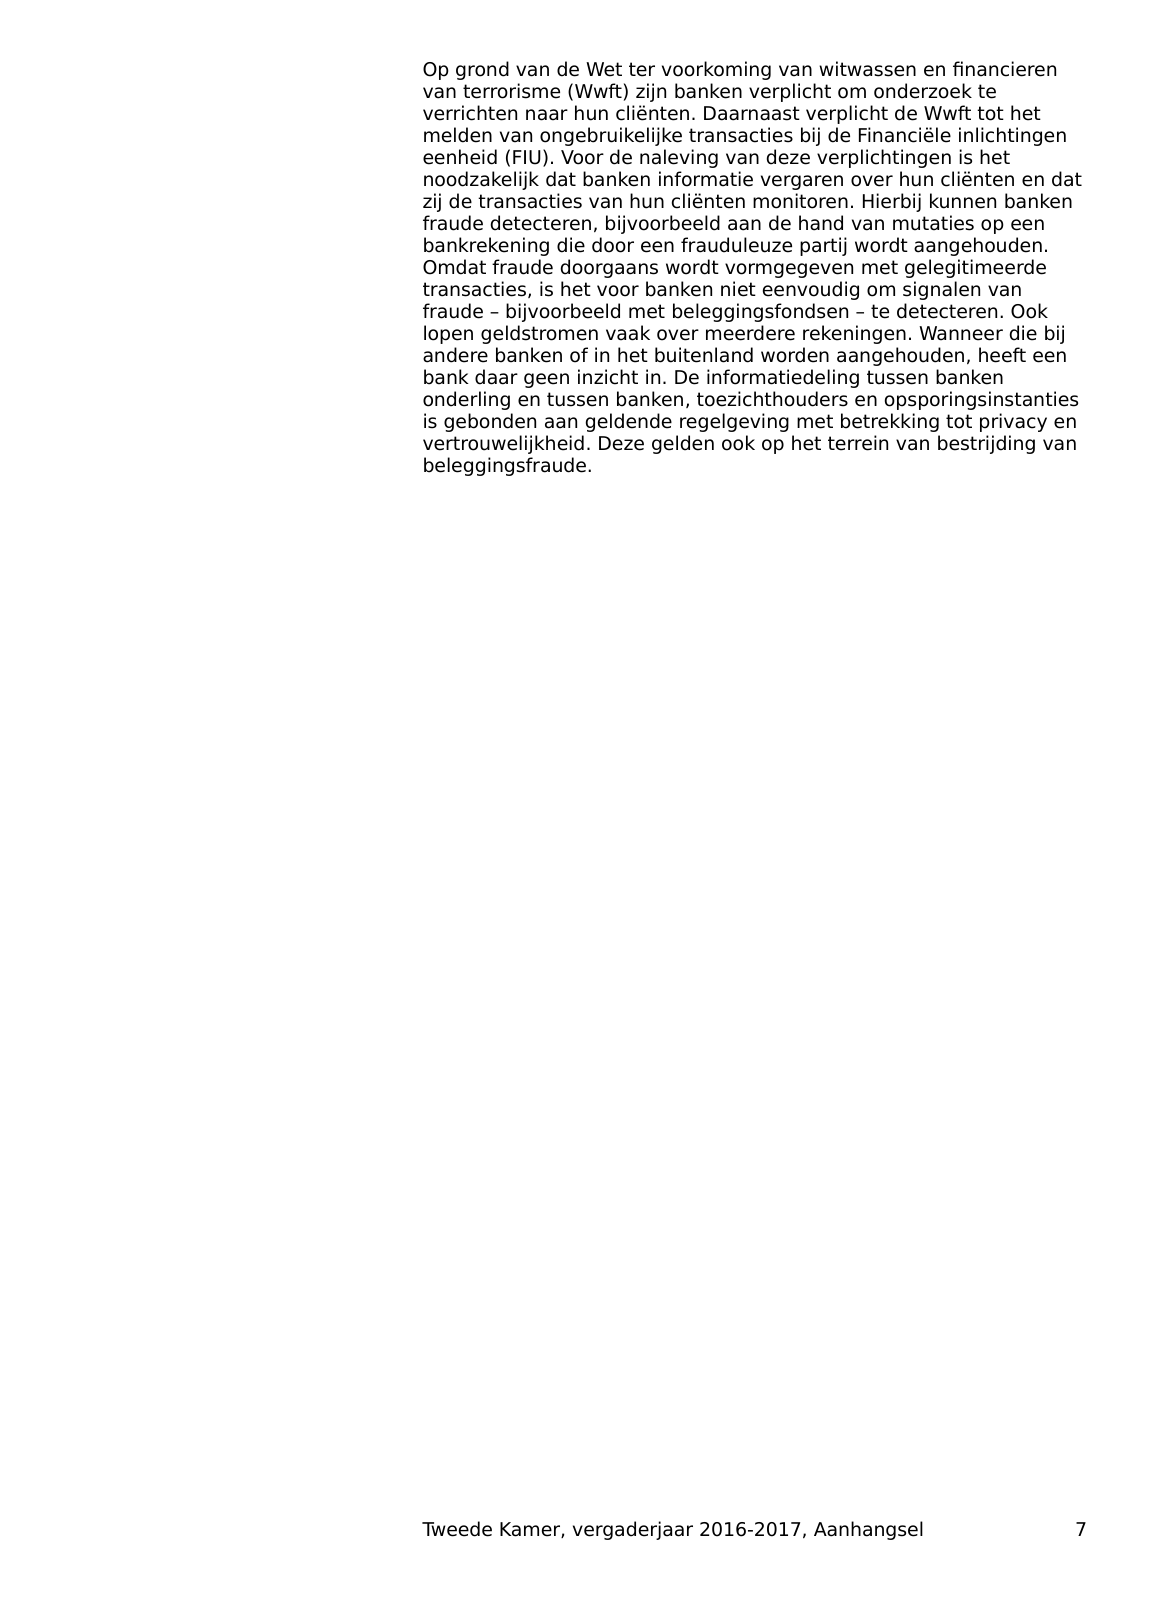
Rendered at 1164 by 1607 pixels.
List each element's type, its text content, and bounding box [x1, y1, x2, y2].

text Op grond van de Wet ter voorkoming van witwassen en financieren van terrorisme (Wwft) zijn banken verplicht om onderzoek te verrichten naar hun cliënten. Daarnaast verplicht de Wwft tot het melden van ongebruikelijke transacties bij de Financiële inlichtingen eenheid (FIU). Voor de naleving van deze verplichtingen is het noodzakelijk dat banken informatie vergaren over hun cliënten en dat zij de transacties van hun cliënten monitoren. Hierbij kunnen banken fraude detecteren, bijvoorbeeld aan de hand van mutaties op een bankrekening die door een frauduleuze partij wordt aangehouden. Omdat fraude doorgaans wordt vormgegeven met gelegitimeerde transacties, is het voor banken niet eenvoudig om signalen van fraude – bijvoorbeeld met beleggingsfondsen – te detecteren. Ook lopen geldstromen vaak over meerdere rekeningen. Wanneer die bij andere banken of in het buitenland worden aangehouden, heeft een bank daar geen inzicht in. De informatiedeling tussen banken onderling en tussen banken, toezichthouders en opsporingsinstanties is gebonden aan geldende regelgeving met betrekking tot privacy en vertrouwelijkheid. Deze gelden ook op het terrein van bestrijding van beleggingsfraude. [422, 59, 1087, 477]
